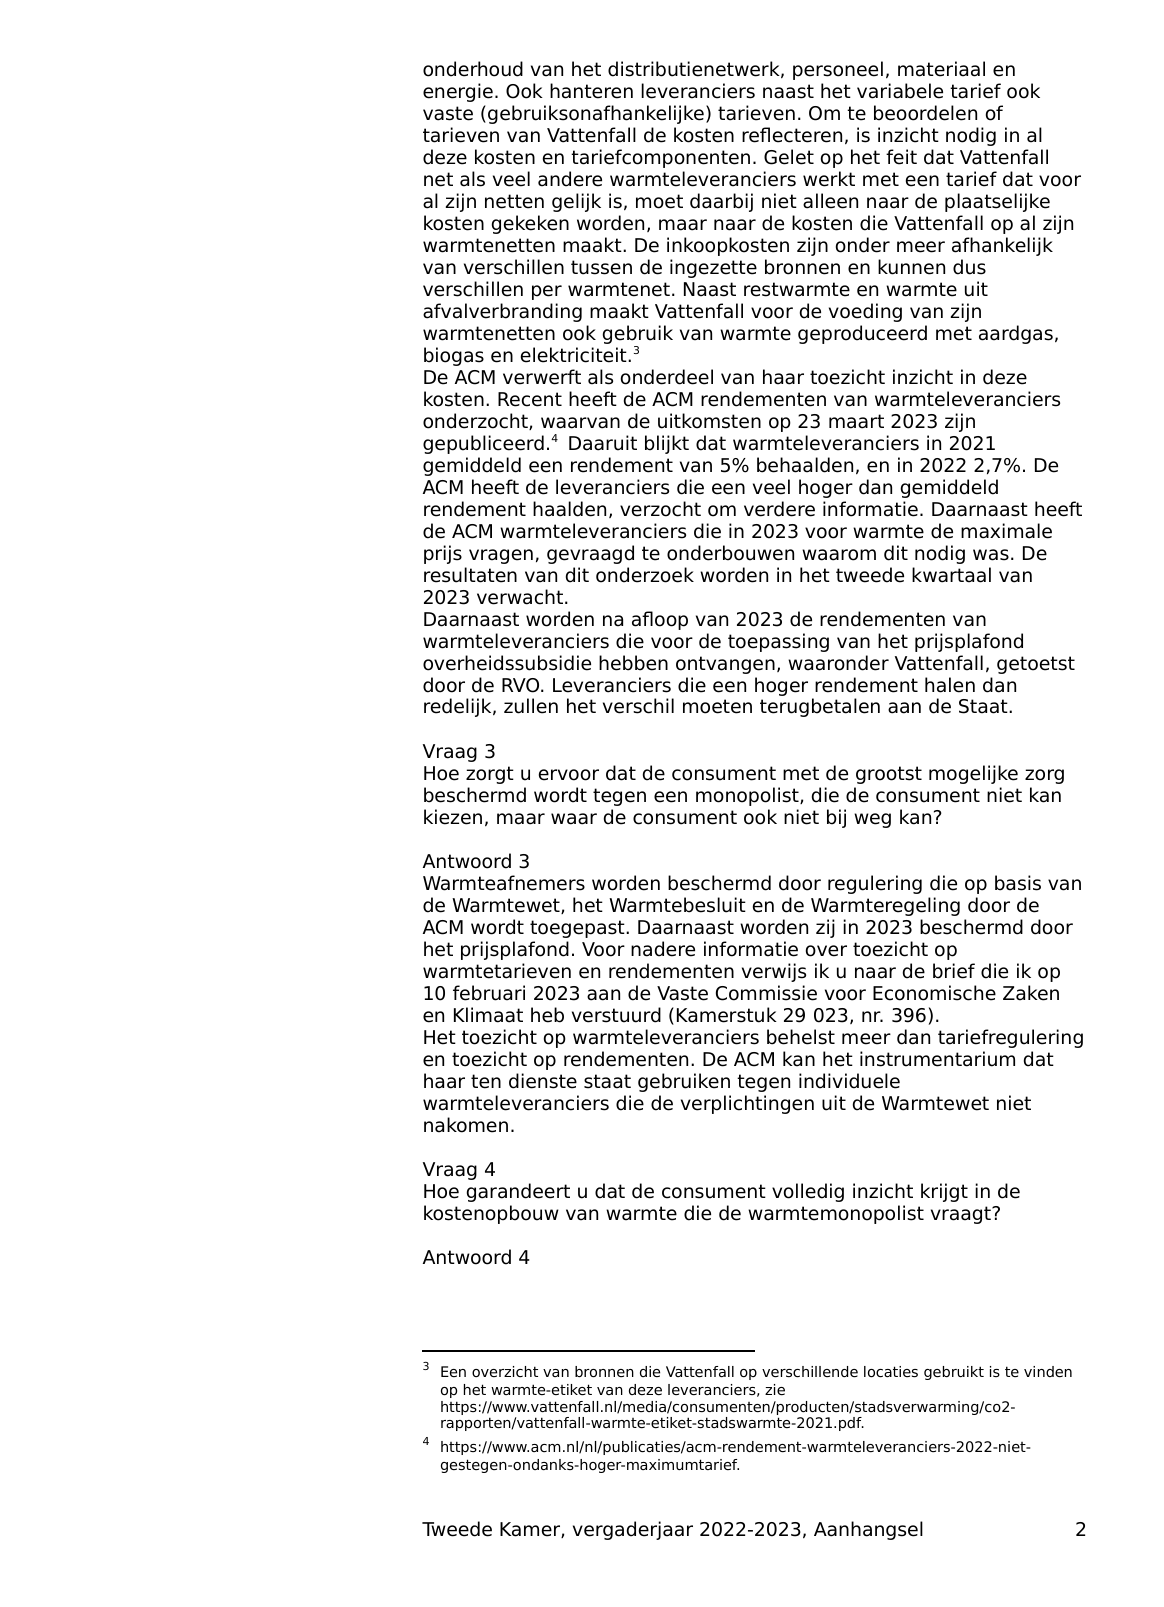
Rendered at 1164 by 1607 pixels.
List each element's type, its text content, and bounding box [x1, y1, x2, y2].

text Antwoord 4 [422, 1247, 1087, 1269]
text Warmteafnemers worden beschermd door regulering die op basis van de Warmtewet, het Warmtebesluit en de Warmteregeling door de ACM wordt toegepast. Daarnaast worden zij in 2023 beschermd door het prijsplafond. Voor nadere informatie over toezicht op warmtetarieven en rendementen verwijs ik u naar de brief die ik op 10 februari 2023 aan de Vaste Commissie voor Economische Zaken en Klimaat heb verstuurd (Kamerstuk 29 023, nr. 396). [422, 873, 1087, 1027]
text Vraag 3 [422, 741, 1087, 763]
text Vraag 4 [422, 1159, 1087, 1181]
text De ACM verwerft als onderdeel van haar toezicht inzicht in deze kosten. Recent heeft de ACM rendementen van warmteleveranciers onderzocht, waarvan de uitkomsten op 23 maart 2023 zijn gepubliceerd. Daaruit blijkt dat warmteleveranciers in 2021 gemiddeld een rendement van 5% behaalden, en in 2022 2,7%. De ACM heeft de leveranciers die een veel hoger dan gemiddeld rendement haalden, verzocht om verdere informatie. Daarnaast heeft de ACM warmteleveranciers die in 2023 voor warmte de maximale prijs vragen, gevraagd te onderbouwen waarom dit nodig was. De resultaten van dit onderzoek worden in het tweede kwartaal van 2023 verwacht. [422, 367, 1087, 608]
text Een overzicht van bronnen die Vattenfall op verschillende locaties gebruikt is te vinden op het warmte-etiket van deze leveranciers, zie https://www.vattenfall.nl/media/consumenten/producten/stadsverwarming/co2-rapporten/vattenfall-warmte-etiket-stadswarmte-2021.pdf. [422, 1360, 1087, 1432]
text Het toezicht op warmteleveranciers behelst meer dan tariefregulering en toezicht op rendementen. De ACM kan het instrumentarium dat haar ten dienste staat gebruiken tegen individuele warmteleveranciers die de verplichtingen uit de Warmtewet niet nakomen. [422, 1027, 1087, 1136]
text Antwoord 3 [422, 851, 1087, 873]
text Hoe zorgt u ervoor dat de consument met de grootst mogelijke zorg beschermd wordt tegen een monopolist, die de consument niet kan kiezen, maar waar de consument ook niet bij weg kan? [422, 763, 1087, 828]
text Daarnaast worden na afloop van 2023 de rendementen van warmteleveranciers die voor de toepassing van het prijsplafond overheidssubsidie hebben ontvangen, waaronder Vattenfall, getoetst door de RVO. Leveranciers die een hoger rendement halen dan redelijk, zullen het verschil moeten terugbetalen aan de Staat. [422, 608, 1087, 718]
text onderhoud van het distributienetwerk, personeel, materiaal en energie. Ook hanteren leveranciers naast het variabele tarief ook vaste (gebruiksonafhankelijke) tarieven. Om te beoordelen of tarieven van Vattenfall de kosten reflecteren, is inzicht nodig in al deze kosten en tariefcomponenten. Gelet op het feit dat Vattenfall net als veel andere warmteleveranciers werkt met een tarief dat voor al zijn netten gelijk is, moet daarbij niet alleen naar de plaatselijke kosten gekeken worden, maar naar de kosten die Vattenfall op al zijn warmtenetten maakt. De inkoopkosten zijn onder meer afhankelijk van verschillen tussen de ingezette bronnen en kunnen dus verschillen per warmtenet. Naast restwarmte en warmte uit afvalverbranding maakt Vattenfall voor de voeding van zijn warmtenetten ook gebruik van warmte geproduceerd met aardgas, biogas en elektriciteit. [422, 59, 1087, 367]
text https://www.acm.nl/nl/publicaties/acm-rendement-warmteleveranciers-2022-niet-gestegen-ondanks-hoger-maximumtarief. [422, 1435, 1087, 1474]
text Hoe garandeert u dat de consument volledig inzicht krijgt in de kostenopbouw van warmte die de warmtemonopolist vraagt? [422, 1181, 1087, 1224]
